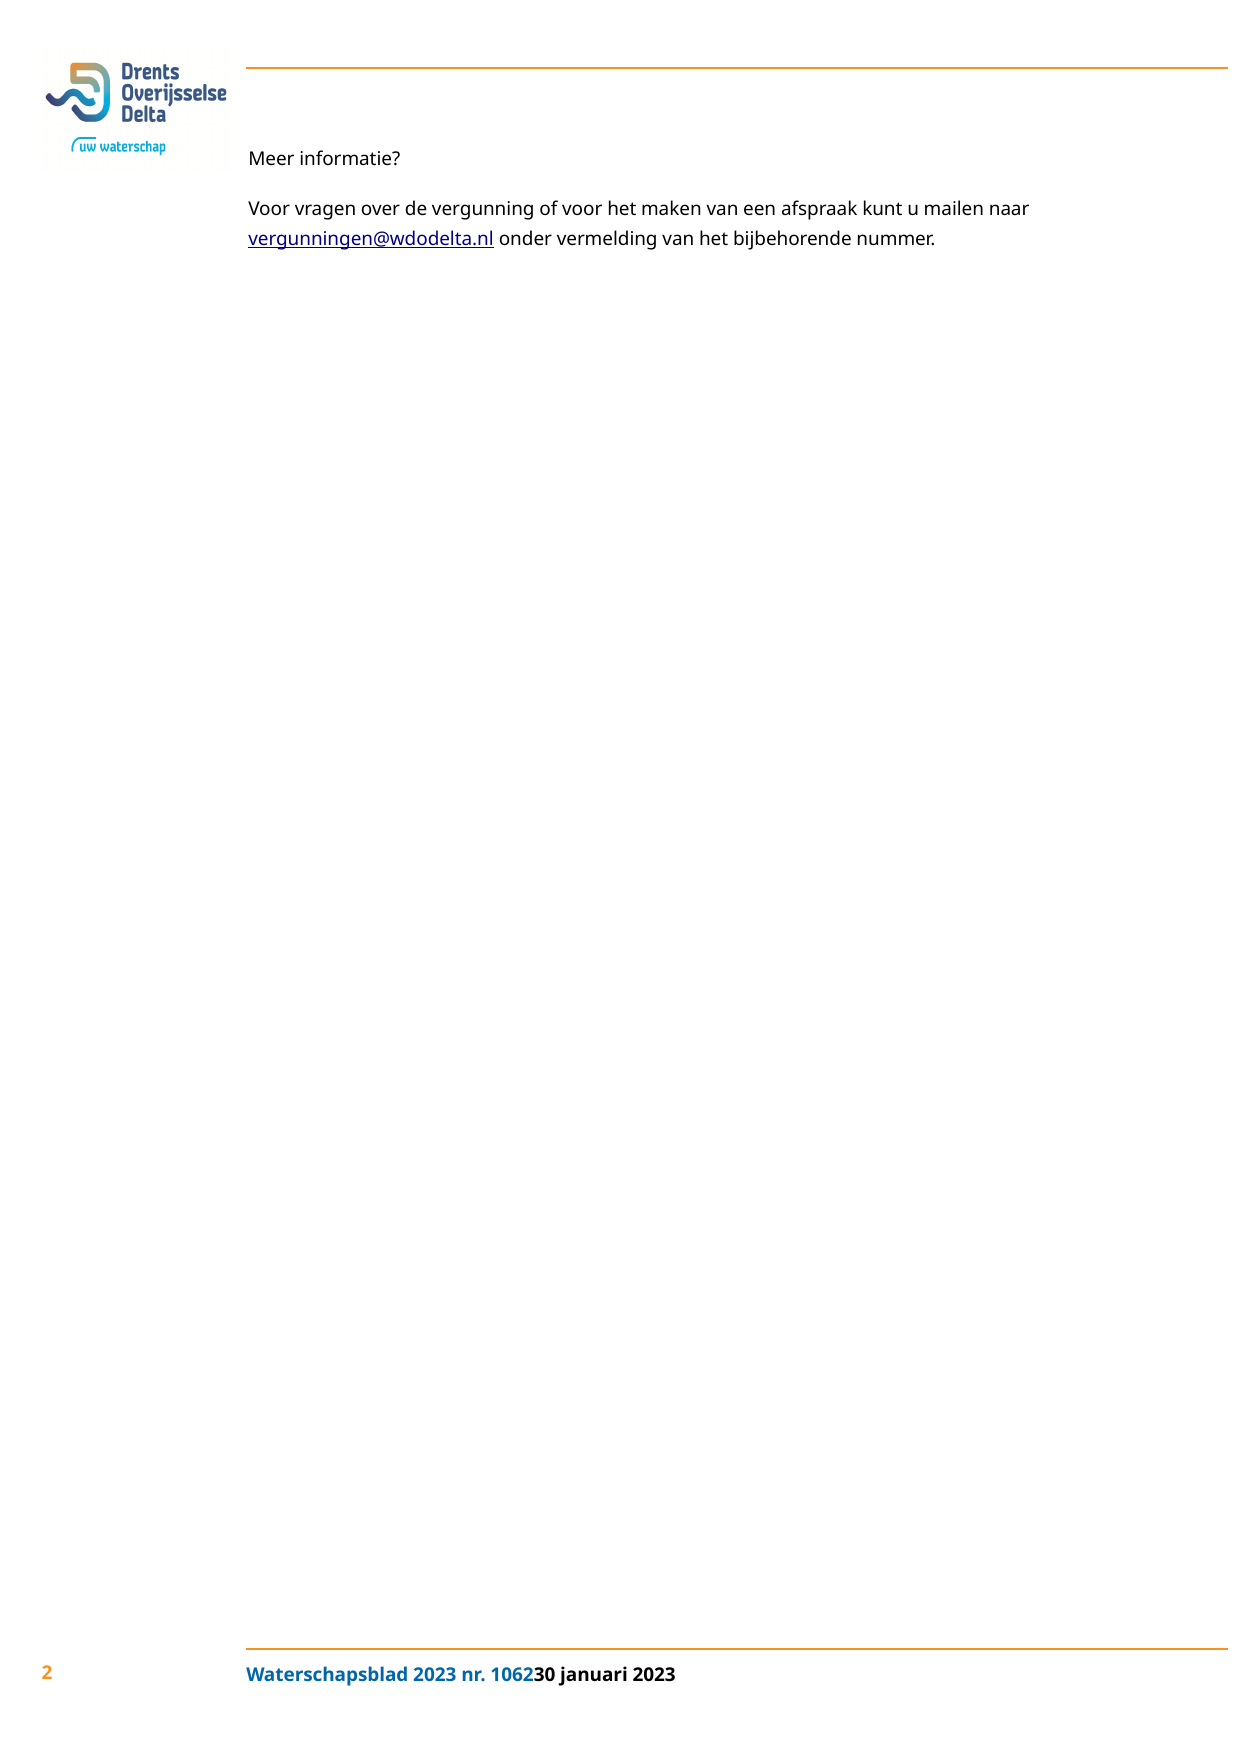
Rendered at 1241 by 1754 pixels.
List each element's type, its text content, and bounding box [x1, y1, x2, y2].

text Meer informatie? [248, 145, 1152, 171]
picture [41, 47, 231, 172]
text Voor vragen over de vergunning of voor het maken van een afspraak kunt u mailen naar vergunningen@wdodelta.nl onder vermelding van het bijbehorende nummer. [248, 196, 1152, 251]
